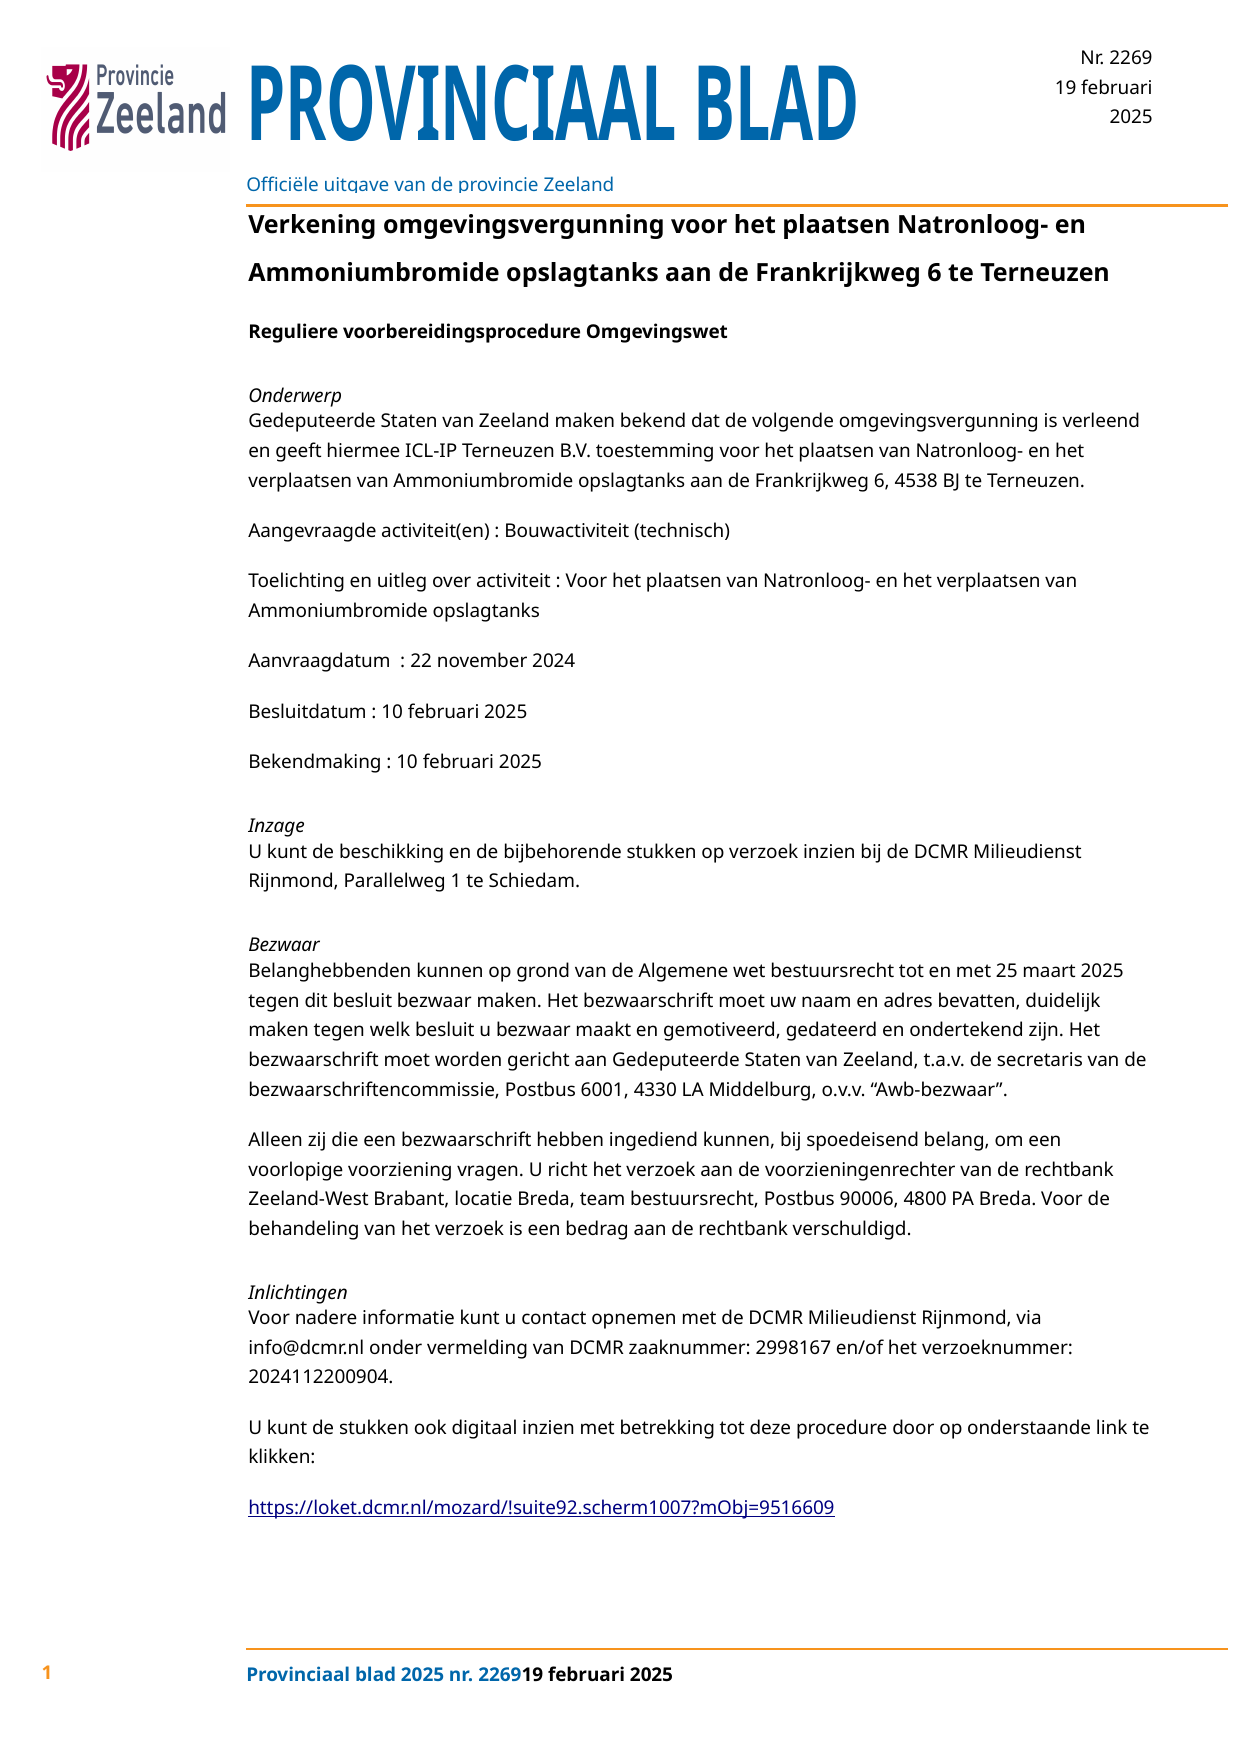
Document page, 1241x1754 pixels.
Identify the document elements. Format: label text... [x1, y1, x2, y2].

text U kunt de stukken ook digitaal inzien met betrekking tot deze procedure door op onderstaande link te klikken: [248, 1414, 1152, 1469]
text Aanvraagdatum : 22 november 2024 [248, 648, 1152, 673]
text Belanghebbenden kunnen op grond van de Algemene wet bestuursrecht tot en met 25 maart 2025 tegen dit besluit bezwaar maken. Het bezwaarschrift moet uw naam en adres bevatten, duidelijk maken tegen welk besluit u bezwaar maakt en gemotiveerd, gedateerd en ondertekend zijn. Het bezwaarschrift moet worden gericht aan Gedeputeerde Staten van Zeeland, t.a.v. de secretaris van de bezwaarschriftencommissie, Postbus 6001, 4330 LA Middelburg, o.v.v. “Awb-bezwaar”. [248, 957, 1152, 1101]
text Verkening omgevingsvergunning voor het plaatsen Natronloog- en Ammoniumbromide opslagtanks aan de Frankrijkweg 6 te Terneuzen [248, 207, 1152, 288]
text Voor nadere informatie kunt u contact opnemen met de DCMR Milieudienst Rijnmond, via info@dcmr.nl onder vermelding van DCMR zaaknummer: 2998167 en/of het verzoeknummer: 2024112200904. [248, 1304, 1152, 1389]
text Aangevraagde activiteit(en) : Bouwactiviteit (technisch) [248, 517, 1152, 543]
text https://loket.dcmr.nl/mozard/!suite92.scherm1007?mObj=9516609 [248, 1494, 1152, 1520]
text Toelichting en uitleg over activiteit : Voor het plaatsen van Natronloog- en het verplaatsen van Ammoniumbromide opslagtanks [248, 568, 1152, 623]
text Gedeputeerde Staten van Zeeland maken bekend dat de volgende omgevingsvergunning is verleend en geeft hiermee ICL-IP Terneuzen B.V. toestemming voor het plaatsen van Natronloog- en het verplaatsen van Ammoniumbromide opslagtanks aan de Frankrijkweg 6, 4538 BJ te Terneuzen. [248, 408, 1152, 492]
text U kunt de beschikking en de bijbehorende stukken op verzoek inzien bij de DCMR Milieudienst Rijnmond, Parallelweg 1 te Schiedam. [248, 838, 1152, 893]
text Inzage [248, 812, 1152, 838]
text Alleen zij die een bezwaarschrift hebben ingediend kunnen, bij spoedeisend belang, om een voorlopige voorziening vragen. U richt het verzoek aan de voorzieningenrechter van de rechtbank Zeeland-West Brabant, locatie Breda, team bestuursrecht, Postbus 90006, 4800 PA Breda. Voor de behandeling van het verzoek is een bedrag aan de rechtbank verschuldigd. [248, 1126, 1152, 1241]
text Onderwerp [248, 382, 1152, 408]
picture [41, 47, 231, 172]
text Bezwaar [248, 932, 1152, 957]
text Besluitdatum : 10 februari 2025 [248, 698, 1152, 724]
text Reguliere voorbereidingsprocedure Omgevingswet [248, 318, 1152, 344]
text Bekendmaking : 10 februari 2025 [248, 748, 1152, 774]
text Inlichtingen [248, 1279, 1152, 1304]
